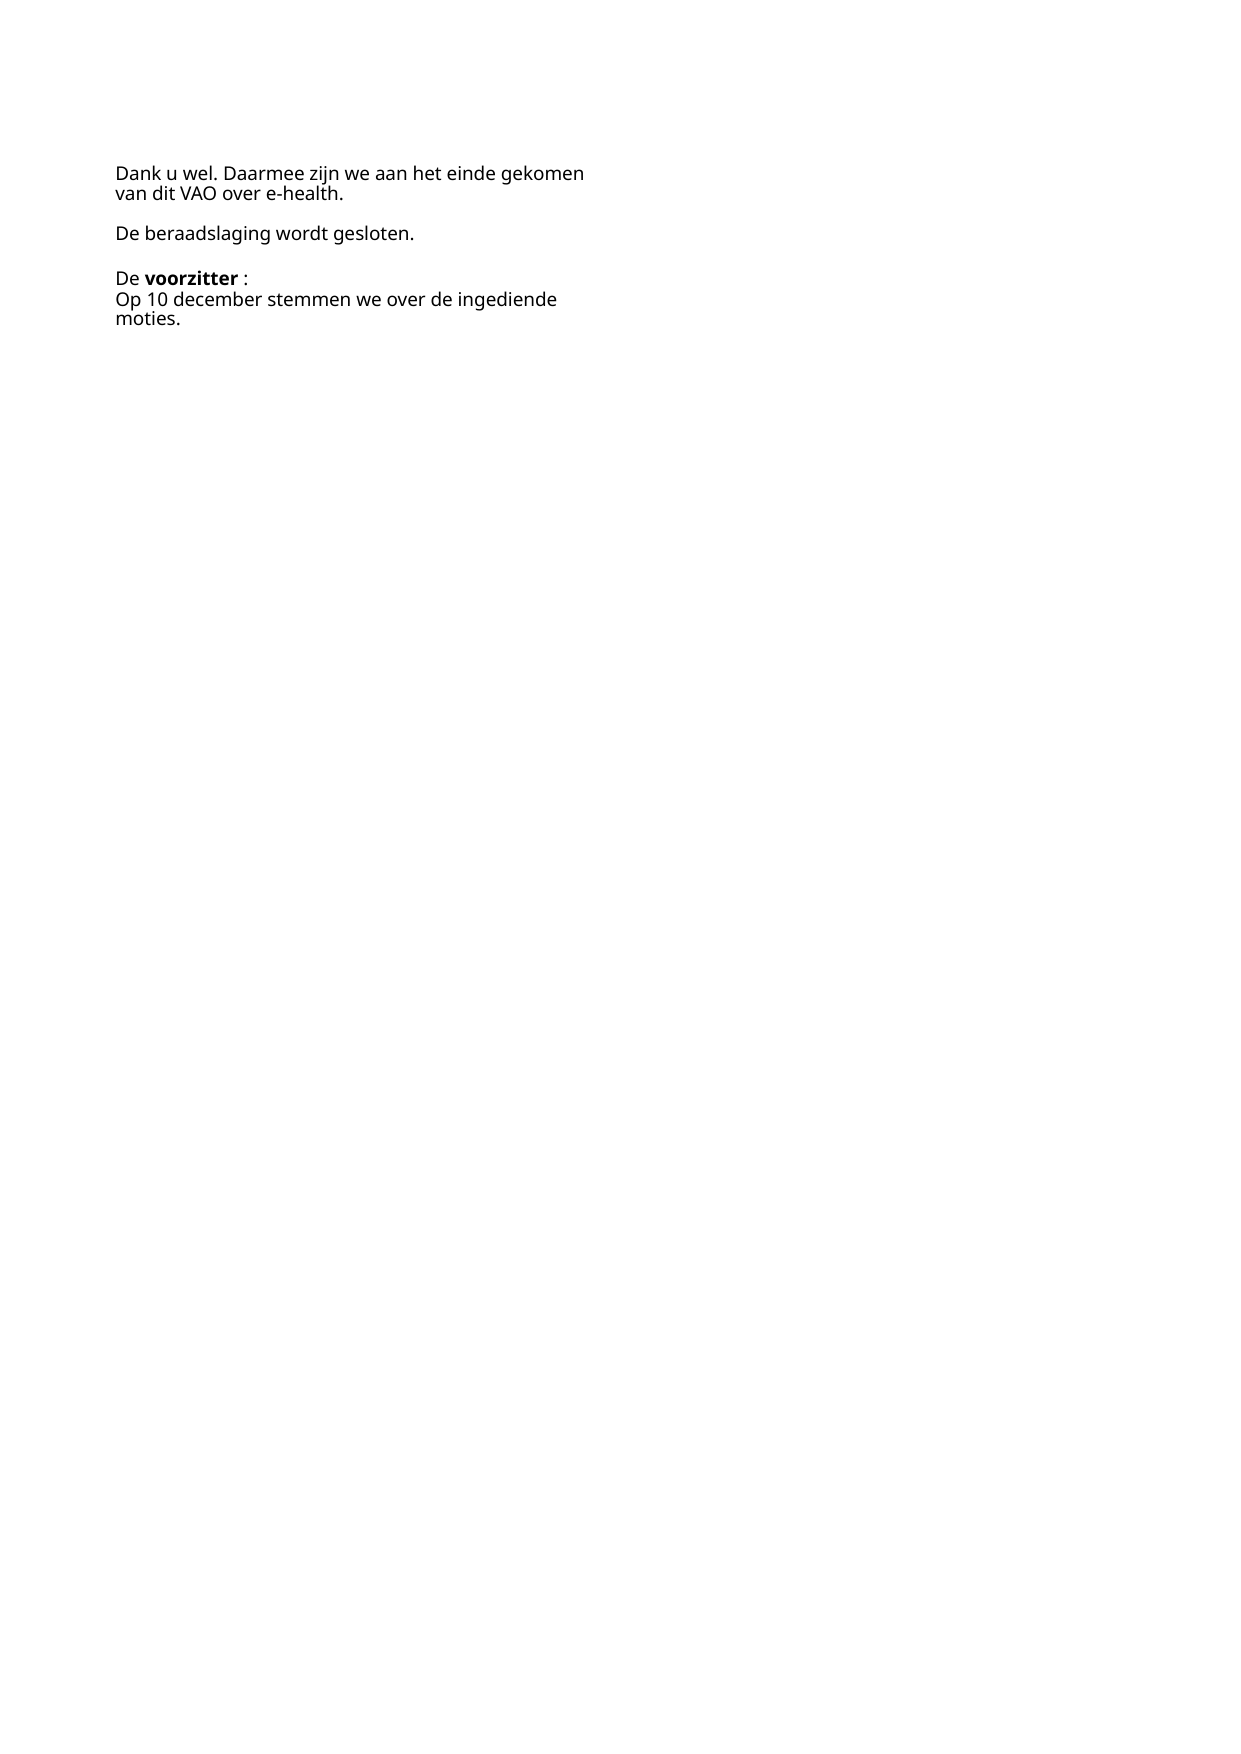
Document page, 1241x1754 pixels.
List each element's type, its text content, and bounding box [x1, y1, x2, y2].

text De beraadslaging wordt gesloten. [115, 225, 605, 244]
text Dank u wel. Daarmee zijn we aan het einde gekomen van dit VAO over e-health. [115, 165, 605, 204]
text De voorzitter : [115, 265, 605, 291]
text Op 10 december stemmen we over de ingediende moties. [115, 291, 605, 329]
